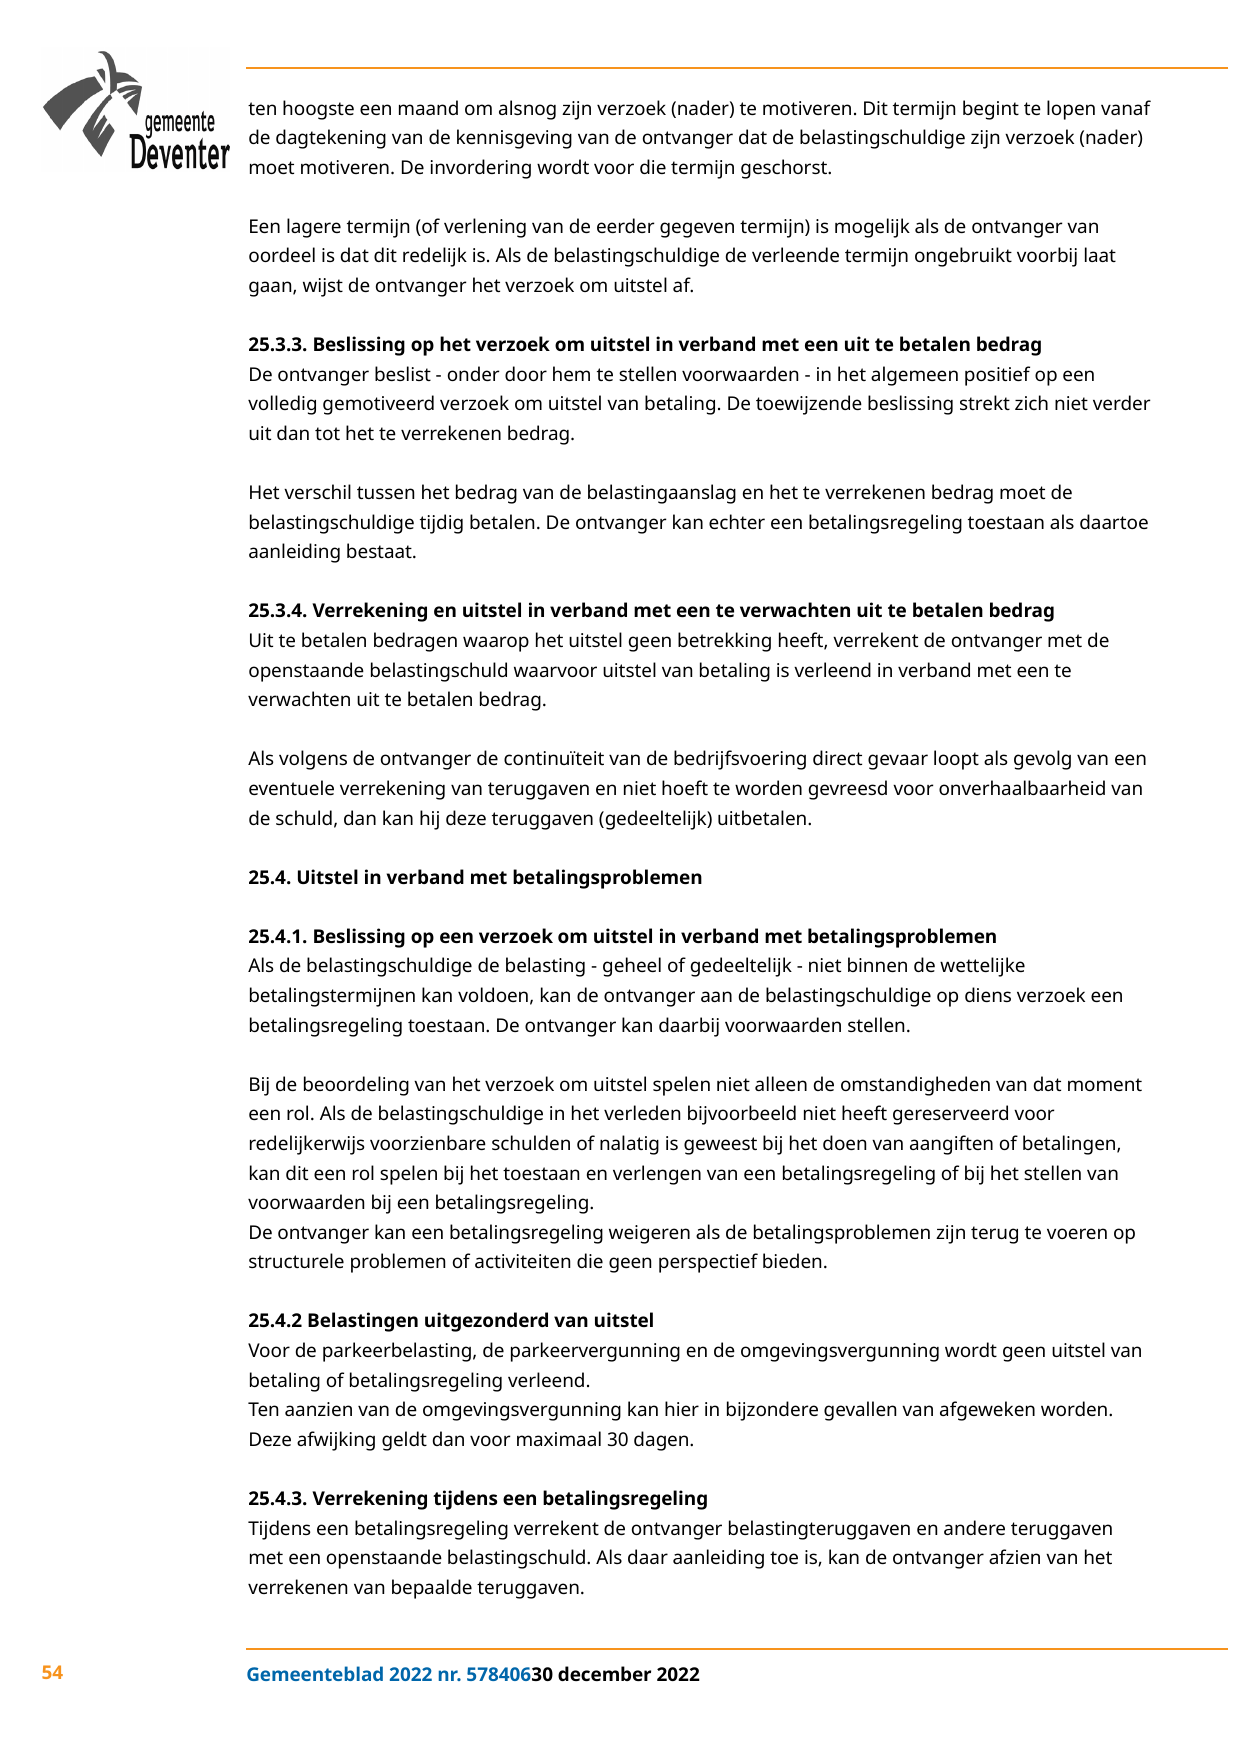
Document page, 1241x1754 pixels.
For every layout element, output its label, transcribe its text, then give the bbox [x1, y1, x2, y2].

text Een lagere termijn (of verlening van de eerder gegeven termijn) is mogelijk als de ontvanger van oordeel is dat dit redelijk is. Als de belastingschuldige de verleende termijn ongebruikt voorbij laat gaan, wijst de ontvanger het verzoek om uitstel af. [248, 213, 1152, 298]
text 25.4.2 Belastingen uitgezonderd van uitstel [248, 1308, 1152, 1333]
picture [41, 47, 231, 172]
text 25.4.3. Verrekening tijdens een betalingsregeling [248, 1485, 1152, 1511]
text Voor de parkeerbelasting, de parkeervergunning en de omgevingsvergunning wordt geen uitstel van betaling of betalingsregeling verleend. [248, 1337, 1152, 1393]
text Tijdens een betalingsregeling verrekent de ontvanger belastingteruggaven en andere teruggaven met een openstaande belastingschuld. Als daar aanleiding toe is, kan de ontvanger afzien van het verrekenen van bepaalde teruggaven. [248, 1515, 1152, 1600]
text 25.3.3. Beslissing op het verzoek om uitstel in verband met een uit te betalen bedrag [248, 331, 1152, 357]
text 25.4.1. Beslissing op een verzoek om uitstel in verband met betalingsproblemen [248, 923, 1152, 949]
text De ontvanger kan een betalingsregeling weigeren als de betalingsproblemen zijn terug te voeren op structurele problemen of activiteiten die geen perspectief bieden. [248, 1219, 1152, 1274]
text Het verschil tussen het bedrag van de belastingaanslag en het te verrekenen bedrag moet de belastingschuldige tijdig betalen. De ontvanger kan echter een betalingsregeling toestaan als daartoe aanleiding bestaat. [248, 479, 1152, 564]
text Ten aanzien van de omgevingsvergunning kan hier in bijzondere gevallen van afgeweken worden. Deze afwijking geldt dan voor maximaal 30 dagen. [248, 1396, 1152, 1452]
text 25.3.4. Verrekening en uitstel in verband met een te verwachten uit te betalen bedrag [248, 598, 1152, 623]
text Uit te betalen bedragen waarop het uitstel geen betrekking heeft, verrekent de ontvanger met de openstaande belastingschuld waarvoor uitstel van betaling is verleend in verband met een te verwachten uit te betalen bedrag. [248, 627, 1152, 712]
text Als volgens de ontvanger de continuïteit van de bedrijfsvoering direct gevaar loopt als gevolg van een eventuele verrekening van teruggaven en niet hoeft te worden gevreesd voor onverhaalbaarheid van de schuld, dan kan hij deze teruggaven (gedeeltelijk) uitbetalen. [248, 746, 1152, 831]
text 25.4. Uitstel in verband met betalingsproblemen [248, 864, 1152, 890]
text ten hoogste een maand om alsnog zijn verzoek (nader) te motiveren. Dit termijn begint te lopen vanaf de dagtekening van de kennisgeving van de ontvanger dat de belastingschuldige zijn verzoek (nader) moet motiveren. De invordering wordt voor die termijn geschorst. [248, 95, 1152, 180]
text Als de belastingschuldige de belasting - geheel of gedeeltelijk - niet binnen de wettelijke betalingstermijnen kan voldoen, kan de ontvanger aan de belastingschuldige op diens verzoek een betalingsregeling toestaan. De ontvanger kan daarbij voorwaarden stellen. [248, 953, 1152, 1038]
text De ontvanger beslist - onder door hem te stellen voorwaarden - in het algemeen positief op een volledig gemotiveerd verzoek om uitstel van betaling. De toewijzende beslissing strekt zich niet verder uit dan tot het te verrekenen bedrag. [248, 361, 1152, 446]
text Bij de beoordeling van het verzoek om uitstel spelen niet alleen de omstandigheden van dat moment een rol. Als de belastingschuldige in het verleden bijvoorbeeld niet heeft gereserveerd voor redelijkerwijs voorzienbare schulden of nalatig is geweest bij het doen van aangiften of betalingen, kan dit een rol spelen bij het toestaan en verlengen van een betalingsregeling of bij het stellen van voorwaarden bij een betalingsregeling. [248, 1071, 1152, 1215]
